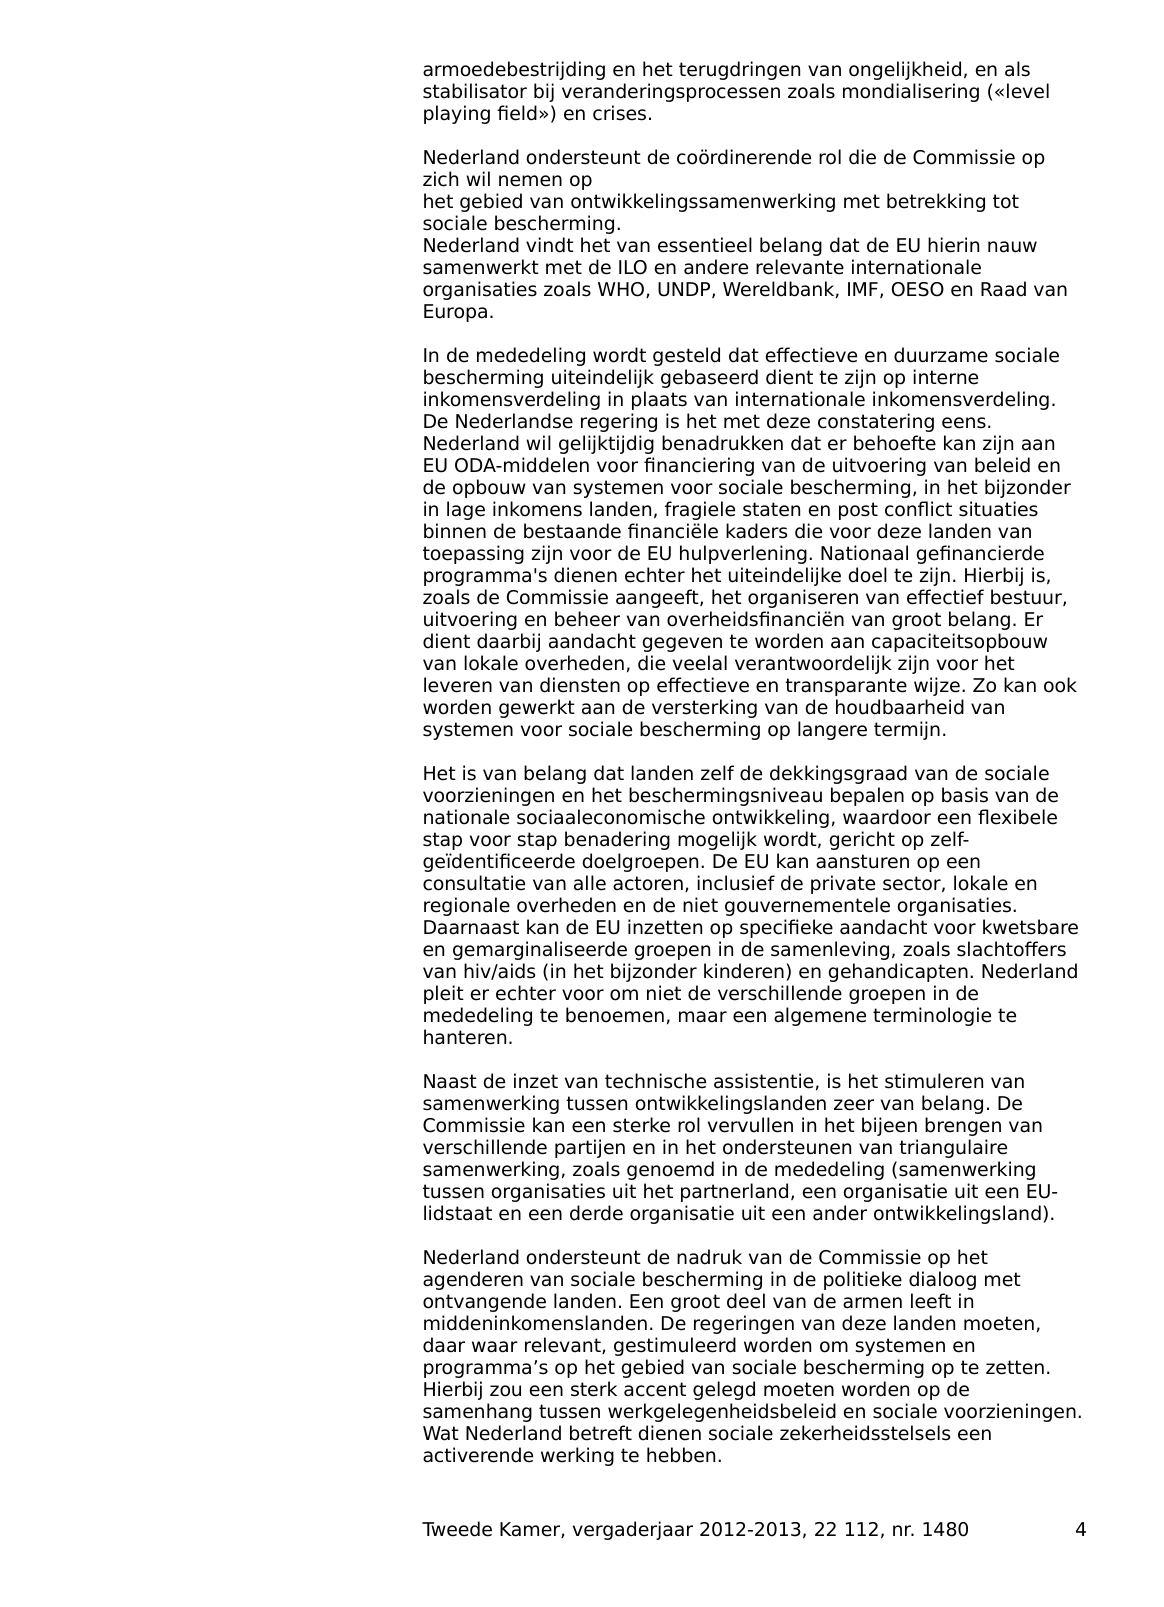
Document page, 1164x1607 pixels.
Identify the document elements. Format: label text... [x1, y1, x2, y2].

text In de mededeling wordt gesteld dat effectieve en duurzame sociale bescherming uiteindelijk gebaseerd dient te zijn op interne inkomensverdeling in plaats van internationale inkomensverdeling. De Nederlandse regering is het met deze constatering eens. Nederland wil gelijktijdig benadrukken dat er behoefte kan zijn aan EU ODA-middelen voor financiering van de uitvoering van beleid en de opbouw van systemen voor sociale bescherming, in het bijzonder in lage inkomens landen, fragiele staten en post conflict situaties binnen de bestaande financiële kaders die voor deze landen van toepassing zijn voor de EU hulpverlening. Nationaal gefinancierde programma's dienen echter het uiteindelijke doel te zijn. Hierbij is, zoals de Commissie aangeeft, het organiseren van effectief bestuur, uitvoering en beheer van overheidsfinanciën van groot belang. Er dient daarbij aandacht gegeven te worden aan capaciteitsopbouw van lokale overheden, die veelal verantwoordelijk zijn voor het leveren van diensten op effectieve en transparante wijze. Zo kan ook worden gewerkt aan de versterking van de houdbaarheid van systemen voor sociale bescherming op langere termijn. [422, 345, 1087, 741]
text Nederland ondersteunt de nadruk van de Commissie op het agenderen van sociale bescherming in de politieke dialoog met ontvangende landen. Een groot deel van de armen leeft in middeninkomenslanden. De regeringen van deze landen moeten, daar waar relevant, gestimuleerd worden om systemen en programma’s op het gebied van sociale bescherming op te zetten. Hierbij zou een sterk accent gelegd moeten worden op de samenhang tussen werkgelegenheidsbeleid en sociale voorzieningen. Wat Nederland betreft dienen sociale zekerheidsstelsels een activerende werking te hebben. [422, 1247, 1087, 1467]
text Naast de inzet van technische assistentie, is het stimuleren van samenwerking tussen ontwikkelingslanden zeer van belang. De Commissie kan een sterke rol vervullen in het bijeen brengen van verschillende partijen en in het ondersteunen van triangulaire samenwerking, zoals genoemd in de mededeling (samenwerking tussen organisaties uit het partnerland, een organisatie uit een EU-lidstaat en een derde organisatie uit een ander ontwikkelingsland). [422, 1071, 1087, 1225]
text het gebied van ontwikkelingssamenwerking met betrekking tot sociale bescherming. [422, 191, 1087, 235]
text Nederland ondersteunt de coördinerende rol die de Commissie op zich wil nemen op [422, 147, 1087, 191]
text armoedebestrijding en het terugdringen van ongelijkheid, en als stabilisator bij veranderingsprocessen zoals mondialisering («level playing field») en crises. [422, 59, 1087, 125]
text Nederland vindt het van essentieel belang dat de EU hierin nauw samenwerkt met de ILO en andere relevante internationale organisaties zoals WHO, UNDP, Wereldbank, IMF, OESO en Raad van Europa. [422, 235, 1087, 323]
text Het is van belang dat landen zelf de dekkingsgraad van de sociale voorzieningen en het beschermingsniveau bepalen op basis van de nationale sociaaleconomische ontwikkeling, waardoor een flexibele stap voor stap benadering mogelijk wordt, gericht op zelf-geïdentificeerde doelgroepen. De EU kan aansturen op een consultatie van alle actoren, inclusief de private sector, lokale en regionale overheden en de niet gouvernementele organisaties. Daarnaast kan de EU inzetten op specifieke aandacht voor kwetsbare en gemarginaliseerde groepen in de samenleving, zoals slachtoffers van hiv/aids (in het bijzonder kinderen) en gehandicapten. Nederland pleit er echter voor om niet de verschillende groepen in de mededeling te benoemen, maar een algemene terminologie te hanteren. [422, 763, 1087, 1049]
